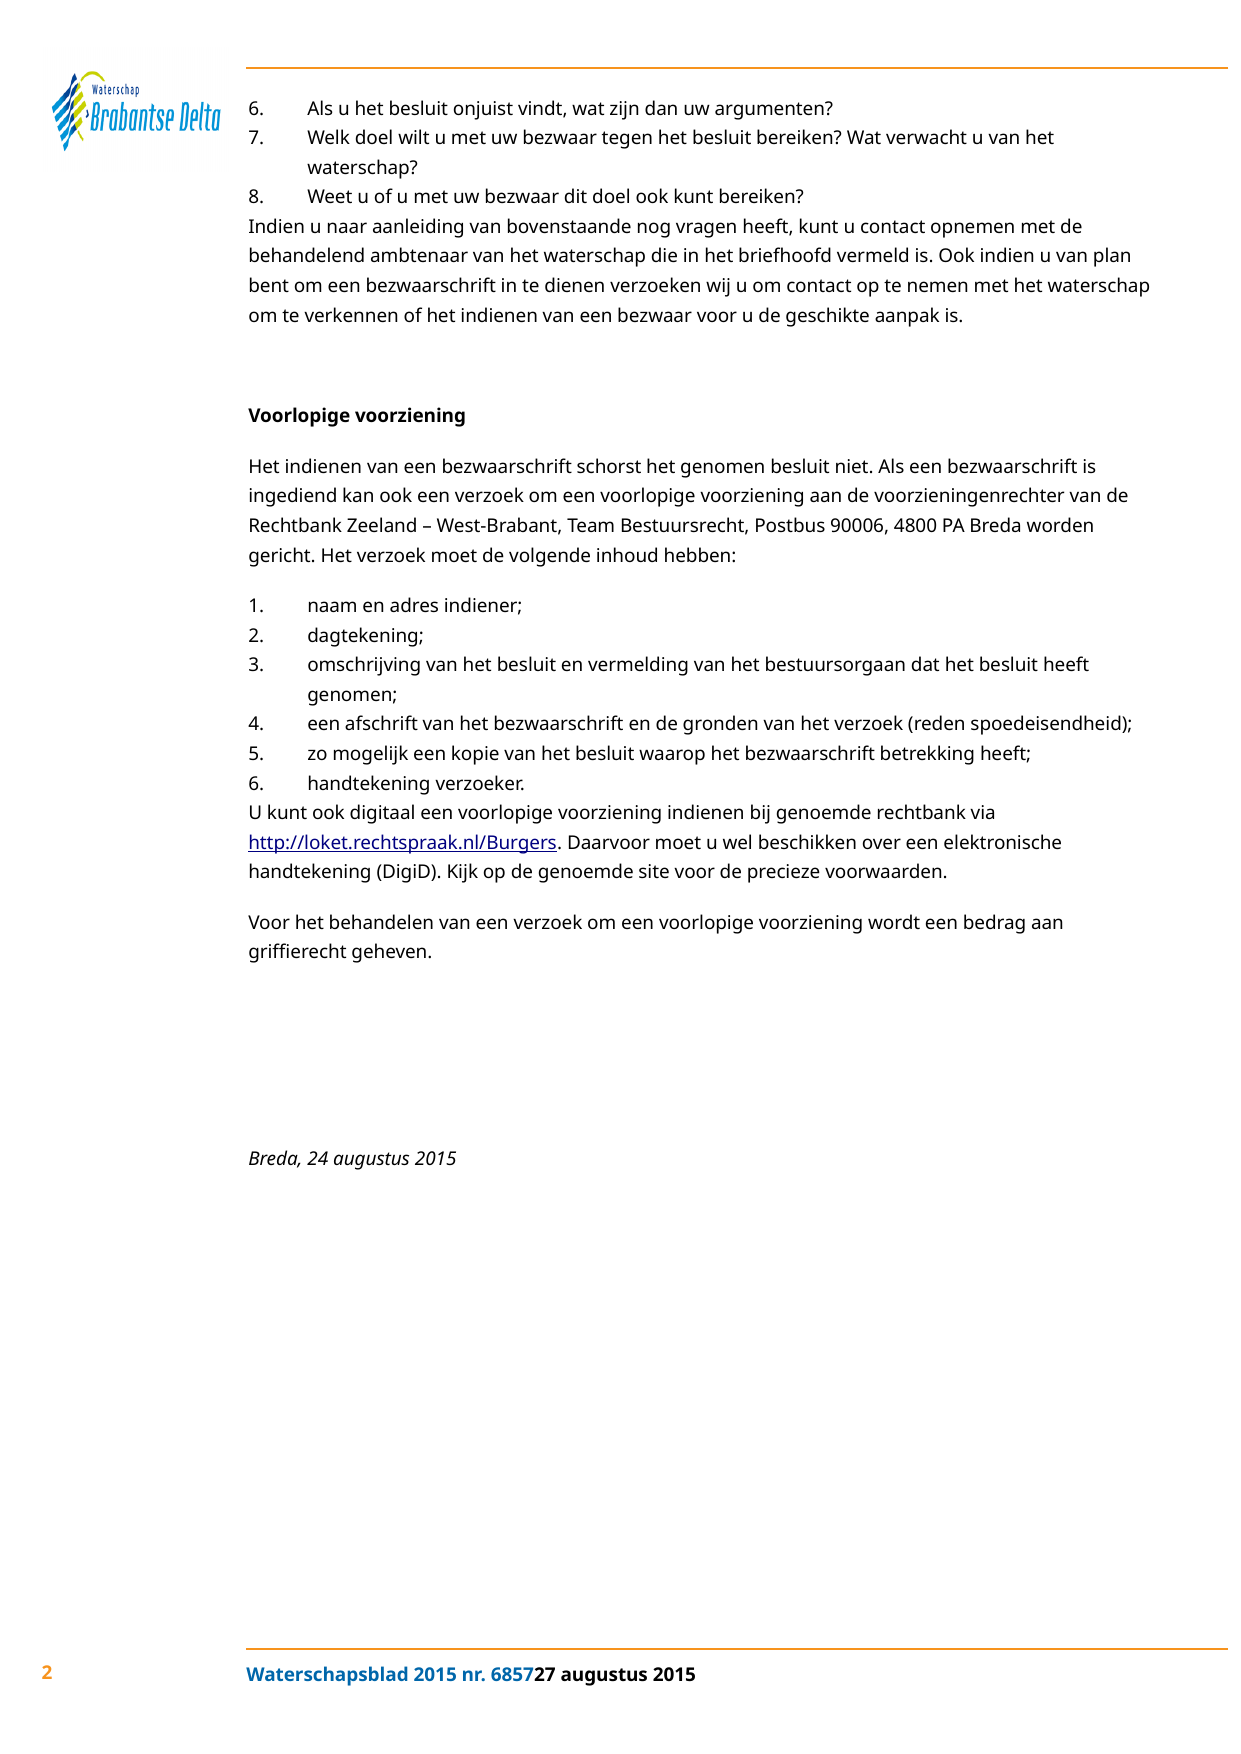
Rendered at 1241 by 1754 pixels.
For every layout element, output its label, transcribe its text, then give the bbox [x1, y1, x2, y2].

text Het indienen van een bezwaarschrift schorst het genomen besluit niet. Als een bezwaarschrift is ingediend kan ook een verzoek om een voorlopige voorziening aan de voorzieningenrechter van de Rechtbank Zeeland – West-Brabant, Team Bestuursrecht, Postbus 90006, 4800 PA Breda worden gericht. Het verzoek moet de volgende inhoud hebben: [248, 453, 1152, 568]
text Indien u naar aanleiding van bovenstaande nog vragen heeft, kunt u contact opnemen met de behandelend ambtenaar van het waterschap die in het briefhoofd vermeld is. Ook indien u van plan bent om een bezwaarschrift in te dienen verzoeken wij u om contact op te nemen met het waterschap om te verkennen of het indienen van een bezwaar voor u de geschikte aanpak is. [248, 213, 1152, 328]
text U kunt ook digitaal een voorlopige voorziening indienen bij genoemde rechtbank via http://loket.rechtspraak.nl/Burgers. Daarvoor moet u wel beschikken over een elektronische handtekening (DigiD). Kijk op de genoemde site voor de precieze voorwaarden. [248, 799, 1152, 884]
list Als u het besluit onjuist vindt, wat zijn dan uw argumenten? [248, 95, 1152, 121]
list zo mogelijk een kopie van het besluit waarop het bezwaarschrift betrekking heeft; [248, 740, 1152, 766]
picture [41, 47, 231, 172]
list Welk doel wilt u met uw bezwaar tegen het besluit bereiken? Wat verwacht u van het waterschap? [248, 124, 1152, 180]
text Voorlopige voorziening [248, 403, 1152, 428]
text Voor het behandelen van een verzoek om een voorlopige voorziening wordt een bedrag aan griffierecht geheven. [248, 909, 1152, 964]
list Weet u of u met uw bezwaar dit doel ook kunt bereiken? [248, 183, 1152, 209]
list handtekening verzoeker. [248, 770, 1152, 796]
list een afschrift van het bezwaarschrift en de gronden van het verzoek (reden spoedeisendheid); [248, 711, 1152, 736]
list dagtekening; [248, 622, 1152, 648]
list omschrijving van het besluit en vermelding van het bestuursorgaan dat het besluit heeft genomen; [248, 651, 1152, 707]
text Breda, 24 augustus 2015 [248, 1145, 1152, 1171]
list naam en adres indiener; [248, 592, 1152, 618]
